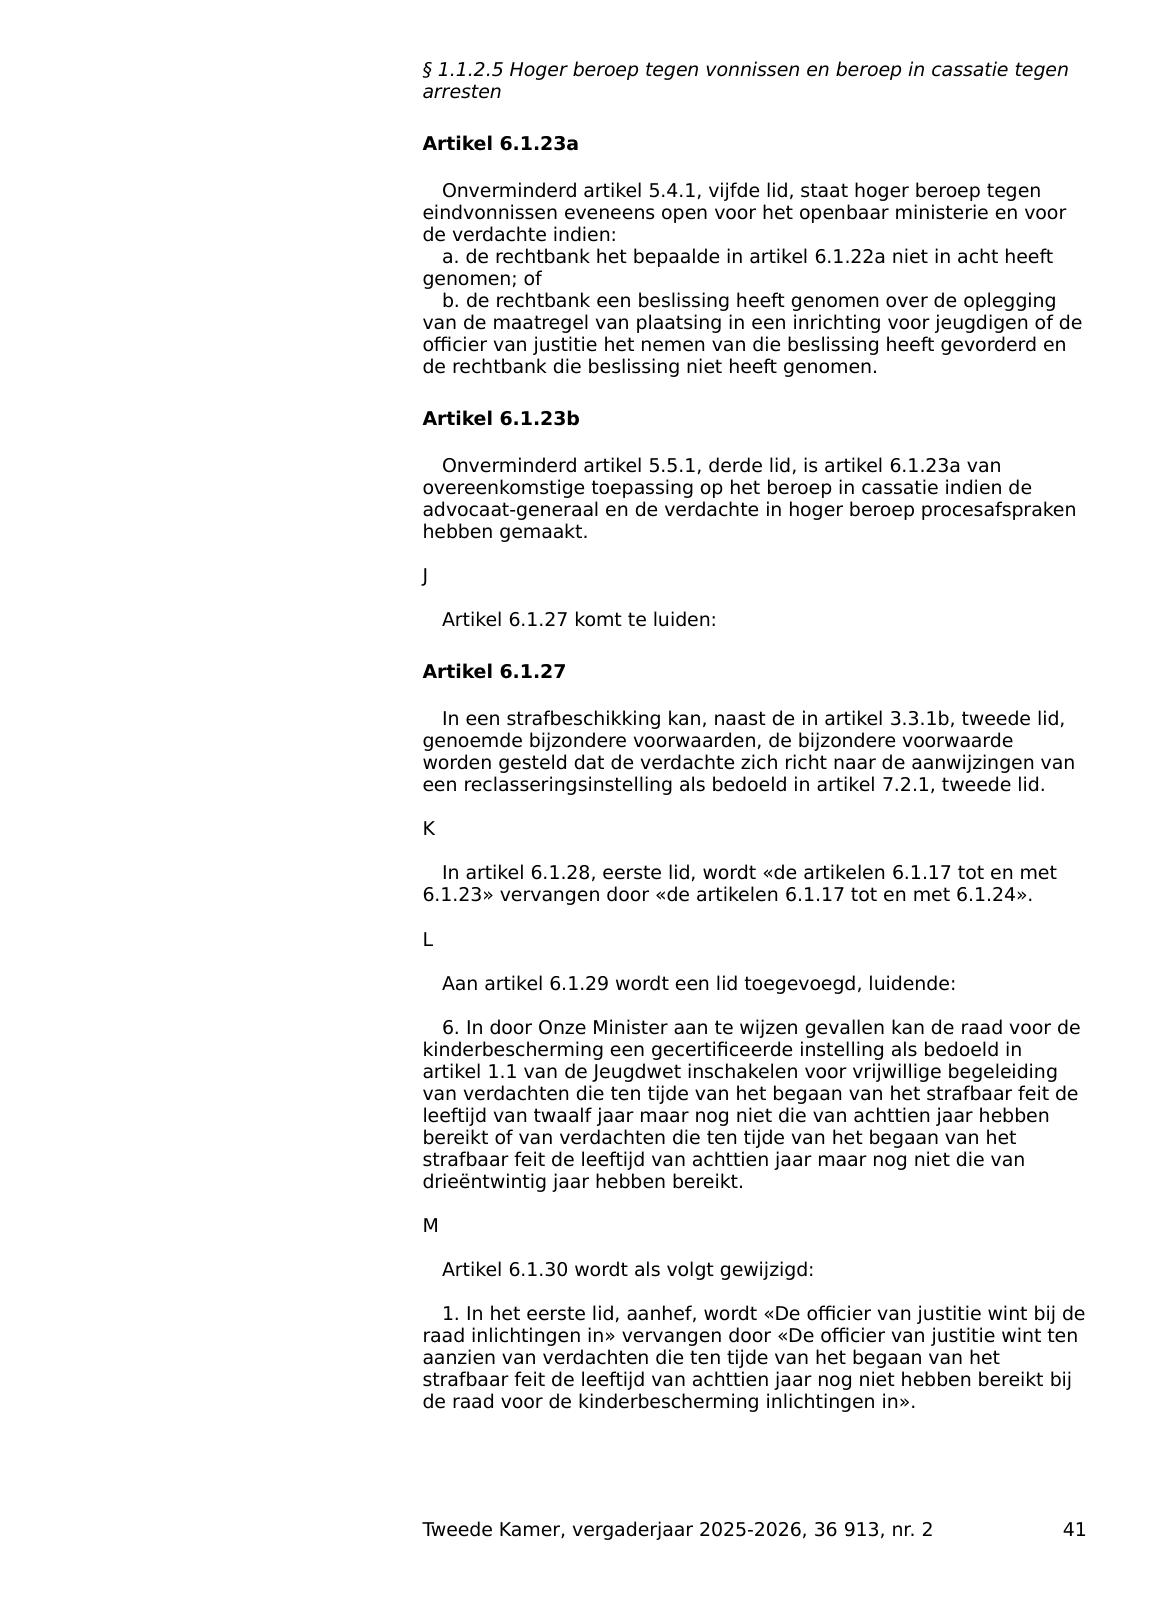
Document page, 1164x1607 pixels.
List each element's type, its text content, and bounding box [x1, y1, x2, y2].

text Onverminderd artikel 5.5.1, derde lid, is artikel 6.1.23a van overeenkomstige toepassing op het beroep in cassatie indien de advocaat-generaal en de verdachte in hoger beroep procesafspraken hebben gemaakt. [422, 455, 1087, 543]
text In een strafbeschikking kan, naast de in artikel 3.3.1b, tweede lid, genoemde bijzondere voorwaarden, de bijzondere voorwaarde worden gesteld dat de verdachte zich richt naar de aanwijzingen van een reclasseringsinstelling als bedoeld in artikel 7.2.1, tweede lid. [422, 708, 1087, 796]
text In artikel 6.1.28, eerste lid, wordt «de artikelen 6.1.17 tot en met 6.1.23» vervangen door «de artikelen 6.1.17 tot en met 6.1.24». [422, 862, 1087, 906]
text a. de rechtbank het bepaalde in artikel 6.1.22a niet in acht heeft genomen; of [422, 246, 1087, 290]
text Artikel 6.1.27 komt te luiden: [422, 609, 1087, 631]
subtitle Artikel 6.1.23a [422, 133, 1087, 155]
text K [422, 818, 1087, 840]
subtitle § 1.1.2.5 Hoger beroep tegen vonnissen en beroep in cassatie tegen arresten [422, 59, 1087, 103]
text b. de rechtbank een beslissing heeft genomen over de oplegging van de maatregel van plaatsing in een inrichting voor jeugdigen of de officier van justitie het nemen van die beslissing heeft gevorderd en de rechtbank die beslissing niet heeft genomen. [422, 290, 1087, 378]
text Aan artikel 6.1.29 wordt een lid toegevoegd, luidende: [422, 973, 1087, 994]
text J [422, 565, 1087, 587]
text Artikel 6.1.30 wordt als volgt gewijzigd: [422, 1259, 1087, 1281]
subtitle Artikel 6.1.27 [422, 661, 1087, 683]
text L [422, 928, 1087, 950]
text Onverminderd artikel 5.4.1, vijfde lid, staat hoger beroep tegen eindvonnissen eveneens open voor het openbaar ministerie en voor de verdachte indien: [422, 180, 1087, 246]
subtitle Artikel 6.1.23b [422, 408, 1087, 430]
text 1. In het eerste lid, aanhef, wordt «De officier van justitie wint bij de raad inlichtingen in» vervangen door «De officier van justitie wint ten aanzien van verdachten die ten tijde van het begaan van het strafbaar feit de leeftijd van achttien jaar nog niet hebben bereikt bij de raad voor de kinderbescherming inlichtingen in». [422, 1303, 1087, 1413]
text M [422, 1215, 1087, 1237]
text 6. In door Onze Minister aan te wijzen gevallen kan de raad voor de kinderbescherming een gecertificeerde instelling als bedoeld in artikel 1.1 van de Jeugdwet inschakelen voor vrijwillige begeleiding van verdachten die ten tijde van het begaan van het strafbaar feit de leeftijd van twaalf jaar maar nog niet die van achttien jaar hebben bereikt of van verdachten die ten tijde van het begaan van het strafbaar feit de leeftijd van achttien jaar maar nog niet die van drieëntwintig jaar hebben bereikt. [422, 1017, 1087, 1193]
